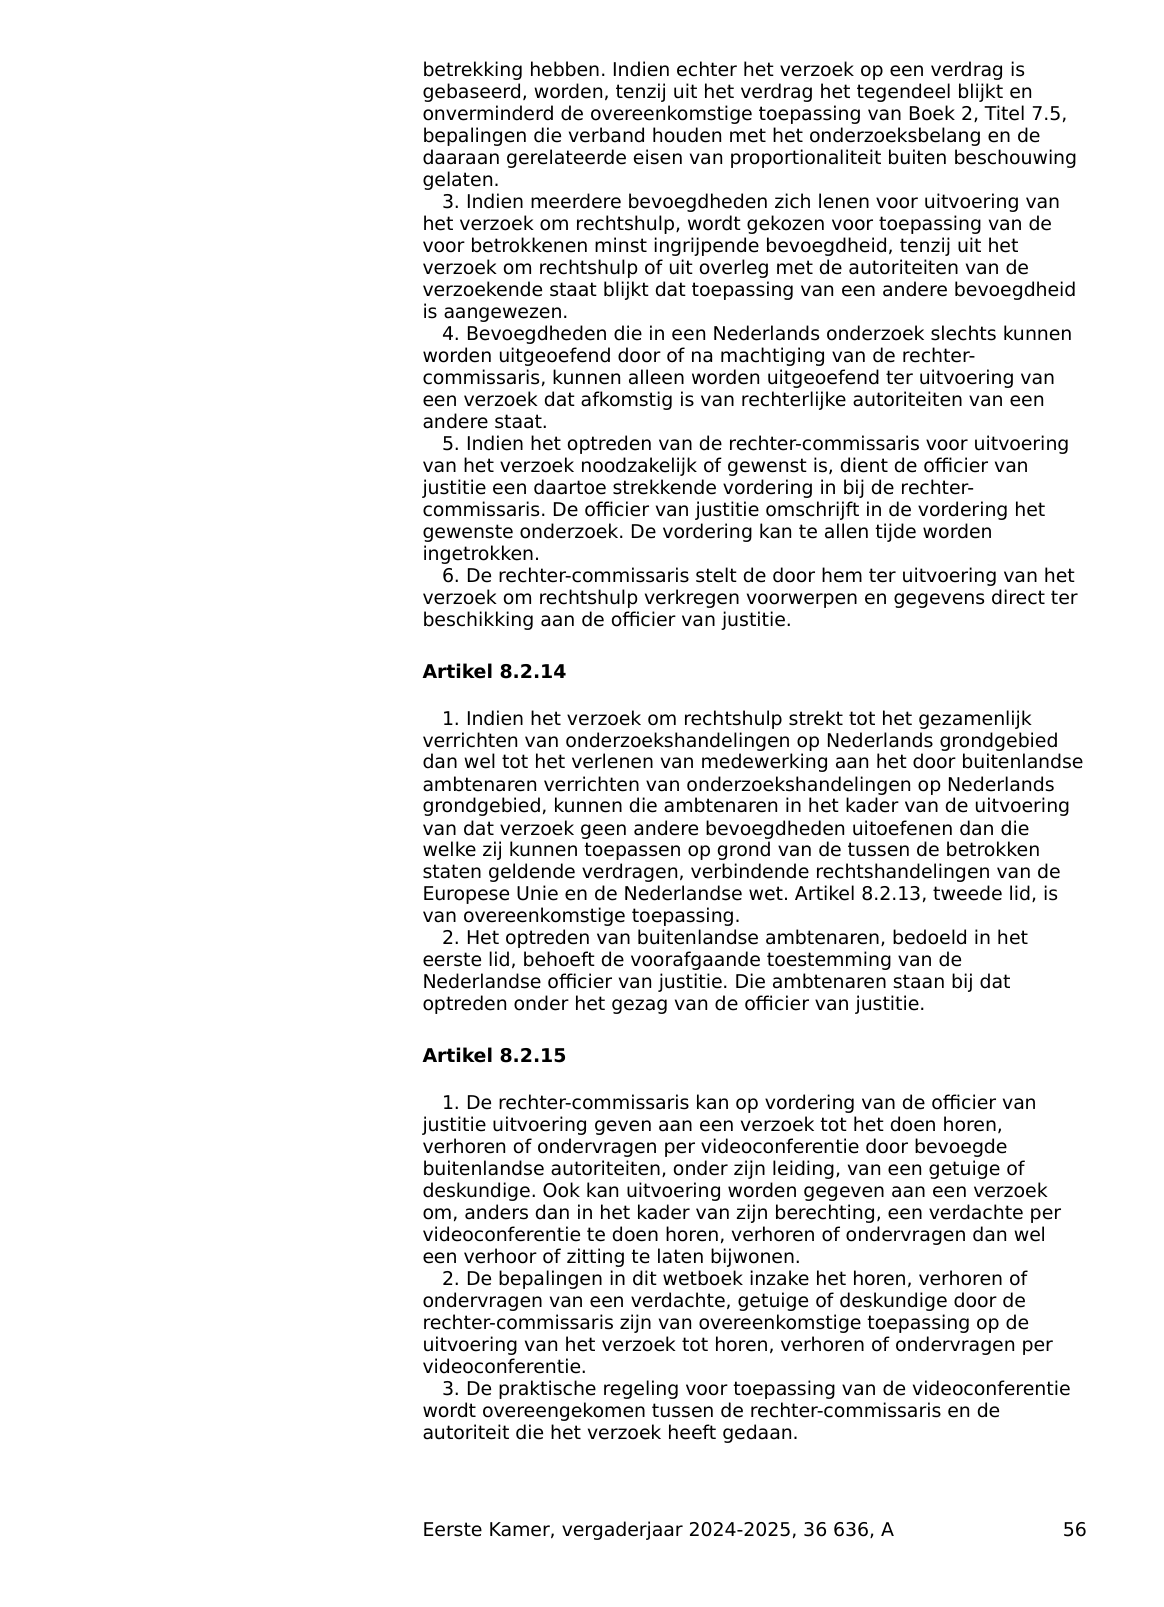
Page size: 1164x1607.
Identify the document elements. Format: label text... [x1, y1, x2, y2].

text 1. Indien het verzoek om rechtshulp strekt tot het gezamenlijk verrichten van onderzoekshandelingen op Nederlands grondgebied dan wel tot het verlenen van medewerking aan het door buitenlandse ambtenaren verrichten van onderzoekshandelingen op Nederlands grondgebied, kunnen die ambtenaren in het kader van de uitvoering van dat verzoek geen andere bevoegdheden uitoefenen dan die welke zij kunnen toepassen op grond van de tussen de betrokken staten geldende verdragen, verbindende rechtshandelingen van de Europese Unie en de Nederlandse wet. Artikel 8.2.13, tweede lid, is van overeenkomstige toepassing. [422, 707, 1087, 927]
text 3. Indien meerdere bevoegdheden zich lenen voor uitvoering van het verzoek om rechtshulp, wordt gekozen voor toepassing van de voor betrokkenen minst ingrijpende bevoegdheid, tenzij uit het verzoek om rechtshulp of uit overleg met de autoriteiten van de verzoekende staat blijkt dat toepassing van een andere bevoegdheid is aangewezen. [422, 191, 1087, 323]
text 3. De praktische regeling voor toepassing van de videoconferentie wordt overeengekomen tussen de rechter-commissaris en de autoriteit die het verzoek heeft gedaan. [422, 1378, 1087, 1444]
subtitle Artikel 8.2.15 [422, 1045, 1087, 1067]
text 5. Indien het optreden van de rechter-commissaris voor uitvoering van het verzoek noodzakelijk of gewenst is, dient de officier van justitie een daartoe strekkende vordering in bij de rechter-commissaris. De officier van justitie omschrijft in de vordering het gewenste onderzoek. De vordering kan te allen tijde worden ingetrokken. [422, 433, 1087, 564]
text 4. Bevoegdheden die in een Nederlands onderzoek slechts kunnen worden uitgeoefend door of na machtiging van de rechter-commissaris, kunnen alleen worden uitgeoefend ter uitvoering van een verzoek dat afkomstig is van rechterlijke autoriteiten van een andere staat. [422, 323, 1087, 433]
text 6. De rechter-commissaris stelt de door hem ter uitvoering van het verzoek om rechtshulp verkregen voorwerpen en gegevens direct ter beschikking aan de officier van justitie. [422, 564, 1087, 631]
text 2. Het optreden van buitenlandse ambtenaren, bedoeld in het eerste lid, behoeft de voorafgaande toestemming van de Nederlandse officier van justitie. Die ambtenaren staan bij dat optreden onder het gezag van de officier van justitie. [422, 927, 1087, 1015]
subtitle Artikel 8.2.14 [422, 661, 1087, 682]
text betrekking hebben. Indien echter het verzoek op een verdrag is gebaseerd, worden, tenzij uit het verdrag het tegendeel blijkt en onverminderd de overeenkomstige toepassing van Boek 2, Titel 7.5, bepalingen die verband houden met het onderzoeksbelang en de daaraan gerelateerde eisen van proportionaliteit buiten beschouwing gelaten. [422, 59, 1087, 191]
text 1. De rechter-commissaris kan op vordering van de officier van justitie uitvoering geven aan een verzoek tot het doen horen, verhoren of ondervragen per videoconferentie door bevoegde buitenlandse autoriteiten, onder zijn leiding, van een getuige of deskundige. Ook kan uitvoering worden gegeven aan een verzoek om, anders dan in het kader van zijn berechting, een verdachte per videoconferentie te doen horen, verhoren of ondervragen dan wel een verhoor of zitting te laten bijwonen. [422, 1092, 1087, 1268]
text 2. De bepalingen in dit wetboek inzake het horen, verhoren of ondervragen van een verdachte, getuige of deskundige door de rechter-commissaris zijn van overeenkomstige toepassing op de uitvoering van het verzoek tot horen, verhoren of ondervragen per videoconferentie. [422, 1268, 1087, 1378]
